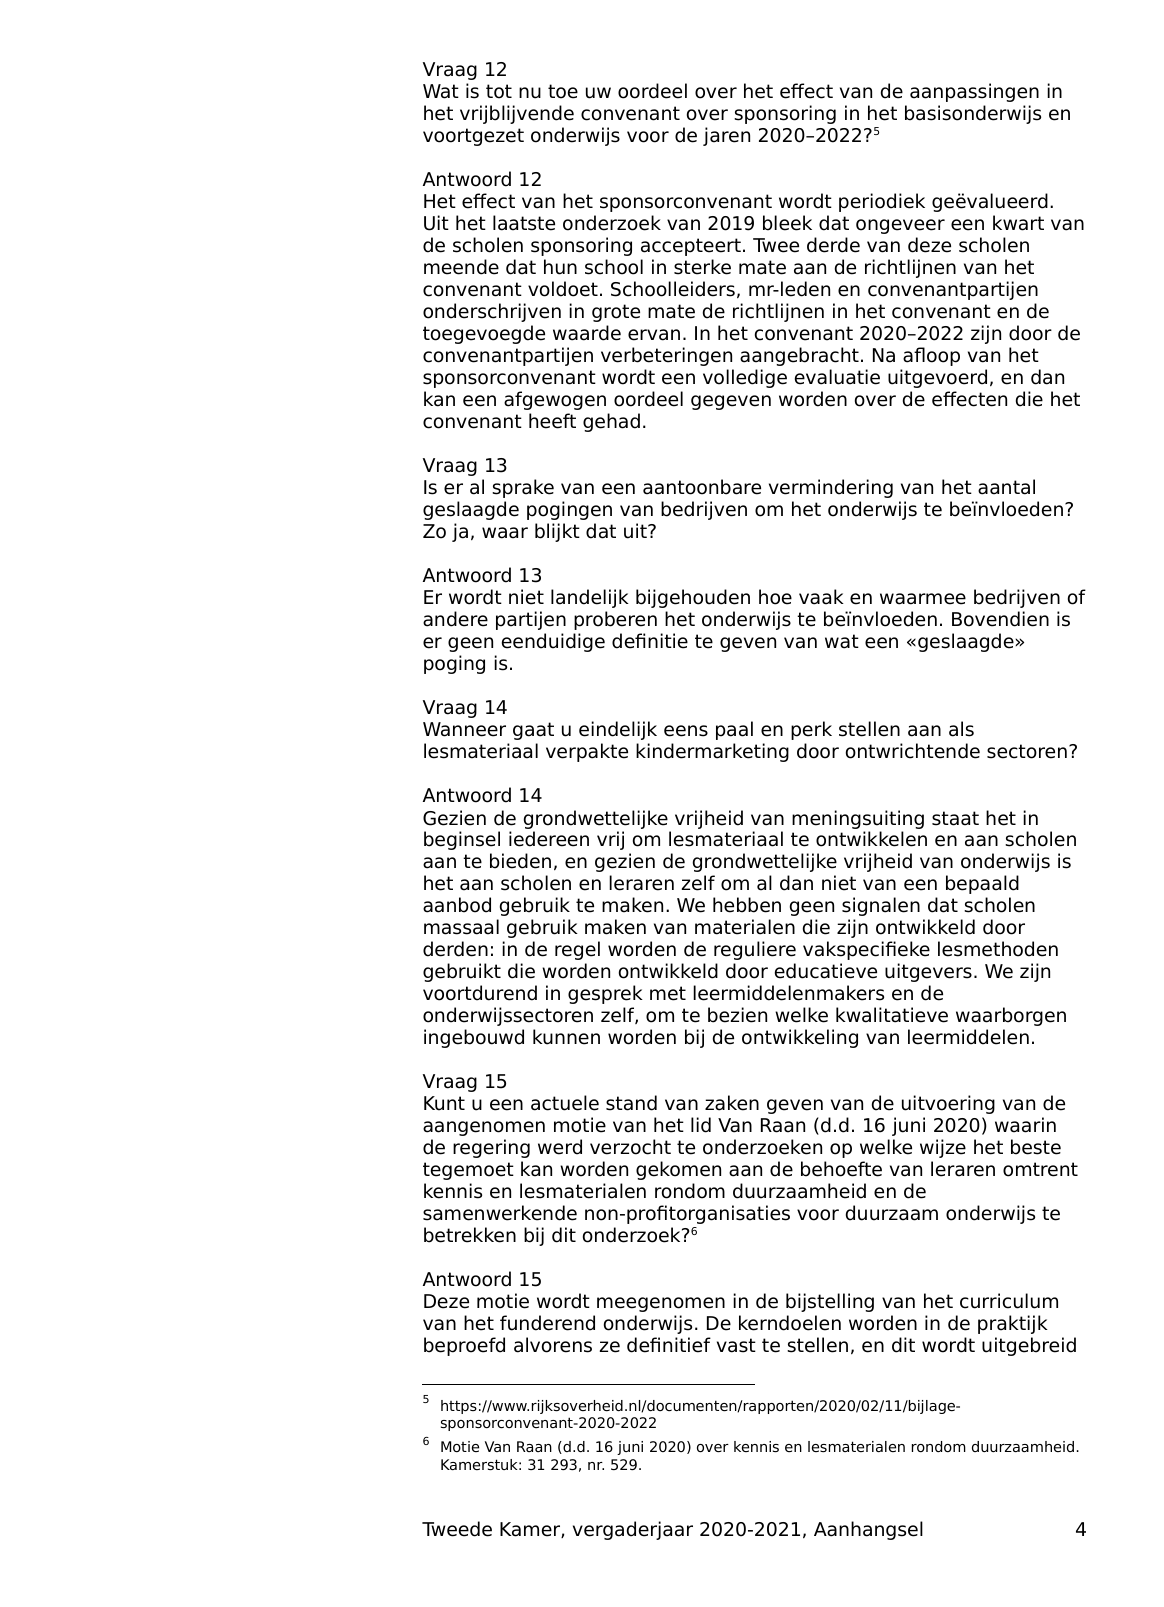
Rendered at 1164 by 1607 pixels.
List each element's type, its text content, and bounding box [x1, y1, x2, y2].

text Antwoord 12 [422, 169, 1087, 191]
text Vraag 13 [422, 455, 1087, 477]
text Wat is tot nu toe uw oordeel over het effect van de aanpassingen in het vrijblijvende convenant over sponsoring in het basisonderwijs en voortgezet onderwijs voor de jaren 2020–2022? [422, 81, 1087, 147]
text Wanneer gaat u eindelijk eens paal en perk stellen aan als lesmateriaal verpakte kindermarketing door ontwrichtende sectoren? [422, 719, 1087, 763]
text Er wordt niet landelijk bijgehouden hoe vaak en waarmee bedrijven of andere partijen proberen het onderwijs te beïnvloeden. Bovendien is er geen eenduidige definitie te geven van wat een «geslaagde» poging is. [422, 587, 1087, 675]
text Motie Van Raan (d.d. 16 juni 2020) over kennis en lesmaterialen rondom duurzaamheid. Kamerstuk: 31 293, nr. 529. [422, 1435, 1087, 1474]
text https://www.rijksoverheid.nl/documenten/rapporten/2020/02/11/bijlage-sponsorconvenant-2020-2022 [422, 1393, 1087, 1432]
text Deze motie wordt meegenomen in de bijstelling van het curriculum van het funderend onderwijs. De kerndoelen worden in de praktijk beproefd alvorens ze definitief vast te stellen, en dit wordt uitgebreid [422, 1291, 1087, 1357]
text Antwoord 13 [422, 565, 1087, 587]
text Vraag 15 [422, 1071, 1087, 1093]
text Het effect van het sponsorconvenant wordt periodiek geëvalueerd. Uit het laatste onderzoek van 2019 bleek dat ongeveer een kwart van de scholen sponsoring accepteert. Twee derde van deze scholen meende dat hun school in sterke mate aan de richtlijnen van het convenant voldoet. Schoolleiders, mr-leden en convenantpartijen onderschrijven in grote mate de richtlijnen in het convenant en de toegevoegde waarde ervan. In het convenant 2020–2022 zijn door de convenantpartijen verbeteringen aangebracht. Na afloop van het sponsorconvenant wordt een volledige evaluatie uitgevoerd, en dan kan een afgewogen oordeel gegeven worden over de effecten die het convenant heeft gehad. [422, 191, 1087, 433]
text Is er al sprake van een aantoonbare vermindering van het aantal geslaagde pogingen van bedrijven om het onderwijs te beïnvloeden? Zo ja, waar blijkt dat uit? [422, 477, 1087, 543]
text Antwoord 15 [422, 1269, 1087, 1291]
text Vraag 12 [422, 59, 1087, 81]
text Antwoord 14 [422, 785, 1087, 807]
text Vraag 14 [422, 697, 1087, 719]
text Gezien de grondwettelijke vrijheid van meningsuiting staat het in beginsel iedereen vrij om lesmateriaal te ontwikkelen en aan scholen aan te bieden, en gezien de grondwettelijke vrijheid van onderwijs is het aan scholen en leraren zelf om al dan niet van een bepaald aanbod gebruik te maken. We hebben geen signalen dat scholen massaal gebruik maken van materialen die zijn ontwikkeld door derden: in de regel worden de reguliere vakspecifieke lesmethoden gebruikt die worden ontwikkeld door educatieve uitgevers. We zijn voortdurend in gesprek met leermiddelenmakers en de onderwijssectoren zelf, om te bezien welke kwalitatieve waarborgen ingebouwd kunnen worden bij de ontwikkeling van leermiddelen. [422, 807, 1087, 1049]
text Kunt u een actuele stand van zaken geven van de uitvoering van de aangenomen motie van het lid Van Raan (d.d. 16 juni 2020) waarin de regering werd verzocht te onderzoeken op welke wijze het beste tegemoet kan worden gekomen aan de behoefte van leraren omtrent kennis en lesmaterialen rondom duurzaamheid en de samenwerkende non-profitorganisaties voor duurzaam onderwijs te betrekken bij dit onderzoek? [422, 1093, 1087, 1247]
